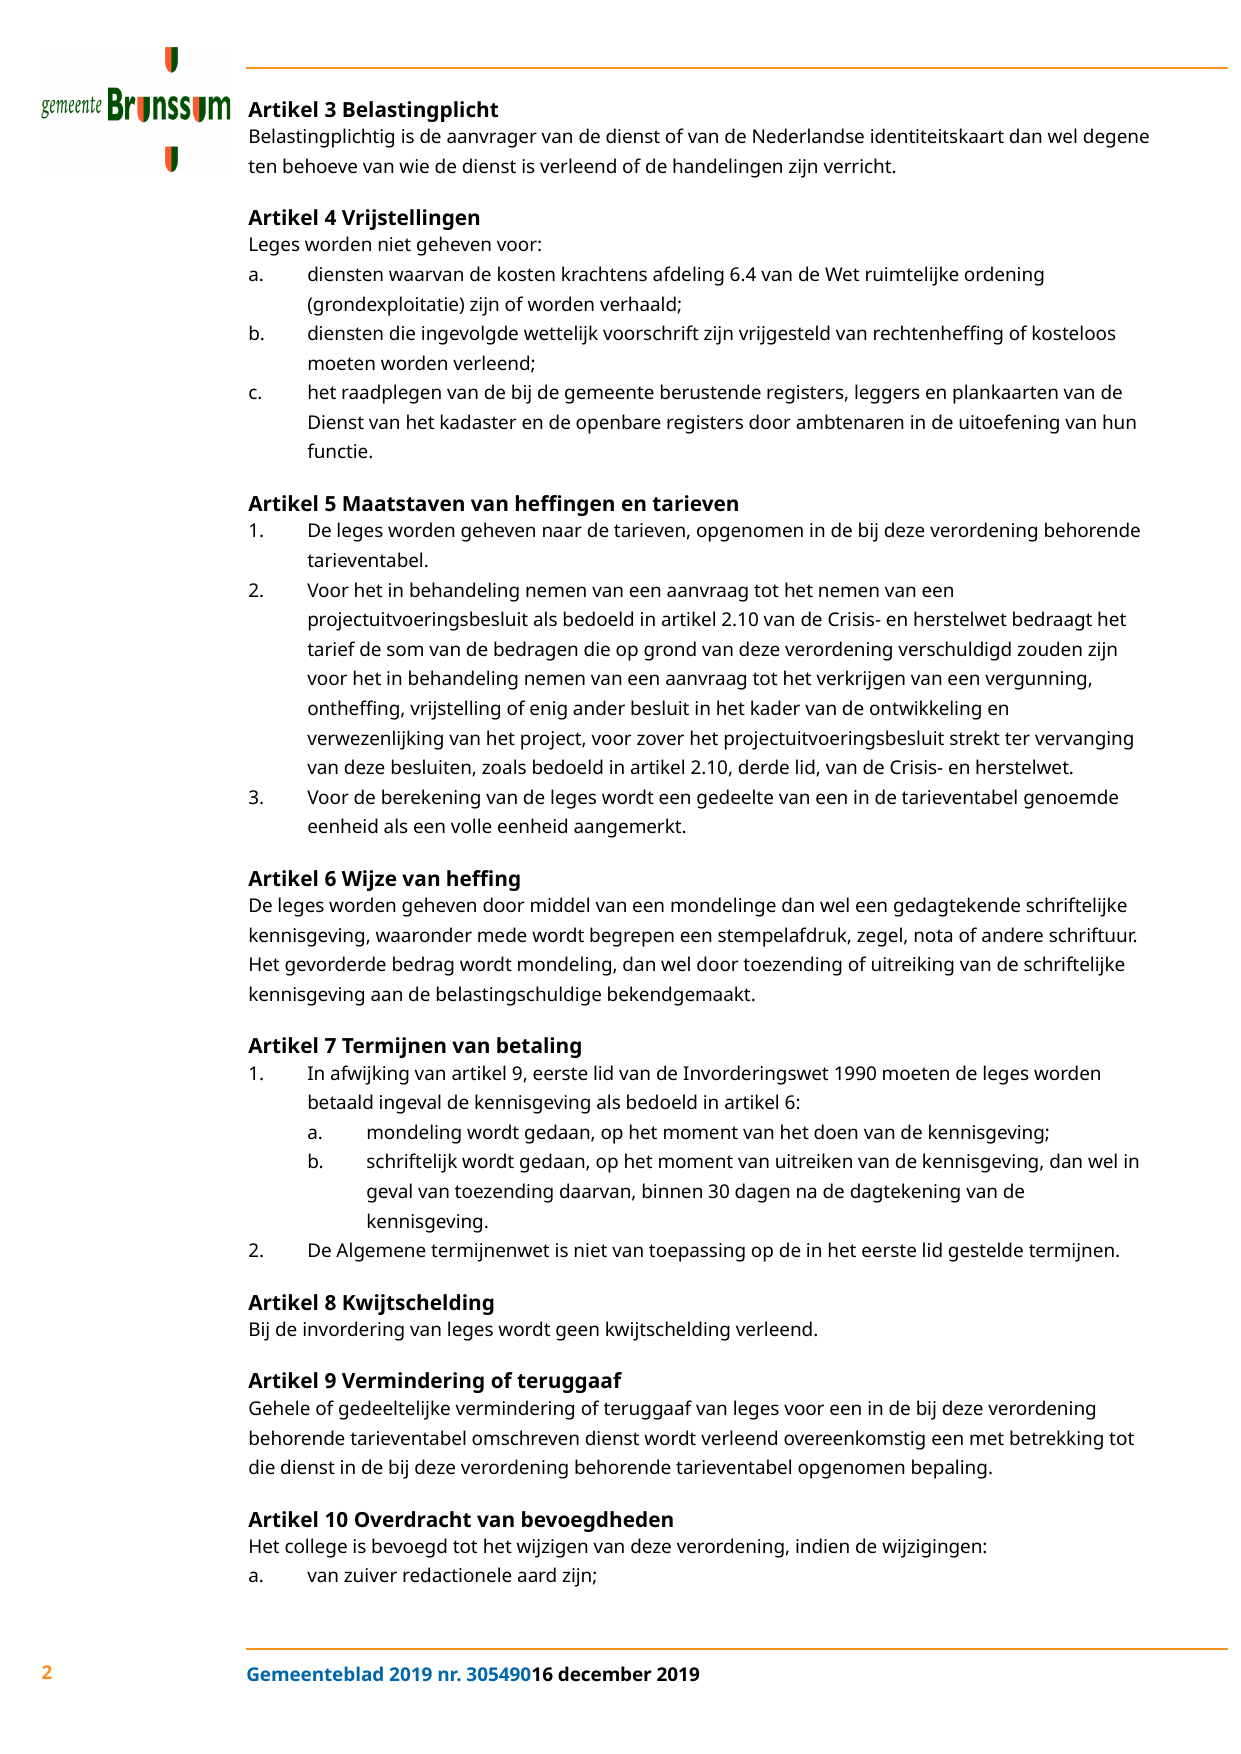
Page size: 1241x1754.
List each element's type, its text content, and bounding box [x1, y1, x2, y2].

list diensten die ingevolgde wettelijk voorschrift zijn vrijgesteld van rechtenheffing of kosteloos moeten worden verleend; [248, 320, 1152, 376]
picture [41, 47, 231, 172]
text Artikel 3 Belastingplicht [248, 95, 1152, 123]
text Artikel 5 Maatstaven van heffingen en tarieven [248, 489, 1152, 518]
list In afwijking van artikel 9, eerste lid van de Invorderingswet 1990 moeten de leges worden betaald ingeval de kennisgeving als bedoeld in artikel 6: [248, 1060, 1152, 1115]
list De Algemene termijnenwet is niet van toepassing op de in het eerste lid gestelde termijnen. [248, 1237, 1152, 1263]
list Voor de berekening van de leges wordt een gedeelte van een in de tarieventabel genoemde eenheid als een volle eenheid aangemerkt. [248, 784, 1152, 839]
text Het college is bevoegd tot het wijzigen van deze verordening, indien de wijzigingen: [248, 1533, 1152, 1559]
list van zuiver redactionele aard zijn; [248, 1563, 1152, 1588]
text Belastingplichtig is de aanvrager van de dienst of van de Nederlandse identiteitskaart dan wel degene ten behoeve van wie de dienst is verleend of de handelingen zijn verricht. [248, 123, 1152, 178]
list De leges worden geheven naar de tarieven, opgenomen in de bij deze verordening behorende tarieventabel. [248, 518, 1152, 573]
text Artikel 6 Wijze van heffing [248, 864, 1152, 892]
text Artikel 4 Vrijstellingen [248, 203, 1152, 232]
text Artikel 7 Termijnen van betaling [248, 1031, 1152, 1060]
list mondeling wordt gedaan, op het moment van het doen van de kennisgeving; [307, 1119, 1152, 1145]
text Gehele of gedeeltelijke vermindering of teruggaaf van leges voor een in de bij deze verordening behorende tarieventabel omschreven dienst wordt verleend overeenkomstig een met betrekking tot die dienst in de bij deze verordening behorende tarieventabel opgenomen bepaling. [248, 1395, 1152, 1480]
text De leges worden geheven door middel van een mondelinge dan wel een gedagtekende schriftelijke kennisgeving, waaronder mede wordt begrepen een stempelafdruk, zegel, nota of andere schriftuur. Het gevorderde bedrag wordt mondeling, dan wel door toezending of uitreiking van de schriftelijke kennisgeving aan de belastingschuldige bekendgemaakt. [248, 892, 1152, 1007]
list het raadplegen van de bij de gemeente berustende registers, leggers en plankaarten van de Dienst van het kadaster en de openbare registers door ambtenaren in de uitoefening van hun functie. [248, 379, 1152, 464]
text Artikel 10 Overdracht van bevoegdheden [248, 1505, 1152, 1533]
list schriftelijk wordt gedaan, op het moment van uitreiken van de kennisgeving, dan wel in geval van toezending daarvan, binnen 30 dagen na de dagtekening van de kennisgeving. [307, 1149, 1152, 1233]
text Artikel 9 Vermindering of teruggaaf [248, 1367, 1152, 1395]
list diensten waarvan de kosten krachtens afdeling 6.4 van de Wet ruimtelijke ordening (grondexploitatie) zijn of worden verhaald; [248, 261, 1152, 317]
text Artikel 8 Kwijtschelding [248, 1288, 1152, 1316]
text Bij de invordering van leges wordt geen kwijtschelding verleend. [248, 1316, 1152, 1342]
list Voor het in behandeling nemen van een aanvraag tot het nemen van een projectuitvoeringsbesluit als bedoeld in artikel 2.10 van de Crisis- en herstelwet bedraagt het tarief de som van de bedragen die op grond van deze verordening verschuldigd zouden zijn voor het in behandeling nemen van een aanvraag tot het verkrijgen van een vergunning, ontheffing, vrijstelling of enig ander besluit in het kader van de ontwikkeling en verwezenlijking van het project, voor zover het projectuitvoeringsbesluit strekt ter vervanging van deze besluiten, zoals bedoeld in artikel 2.10, derde lid, van de Crisis- en herstelwet. [248, 577, 1152, 780]
text Leges worden niet geheven voor: [248, 232, 1152, 257]
